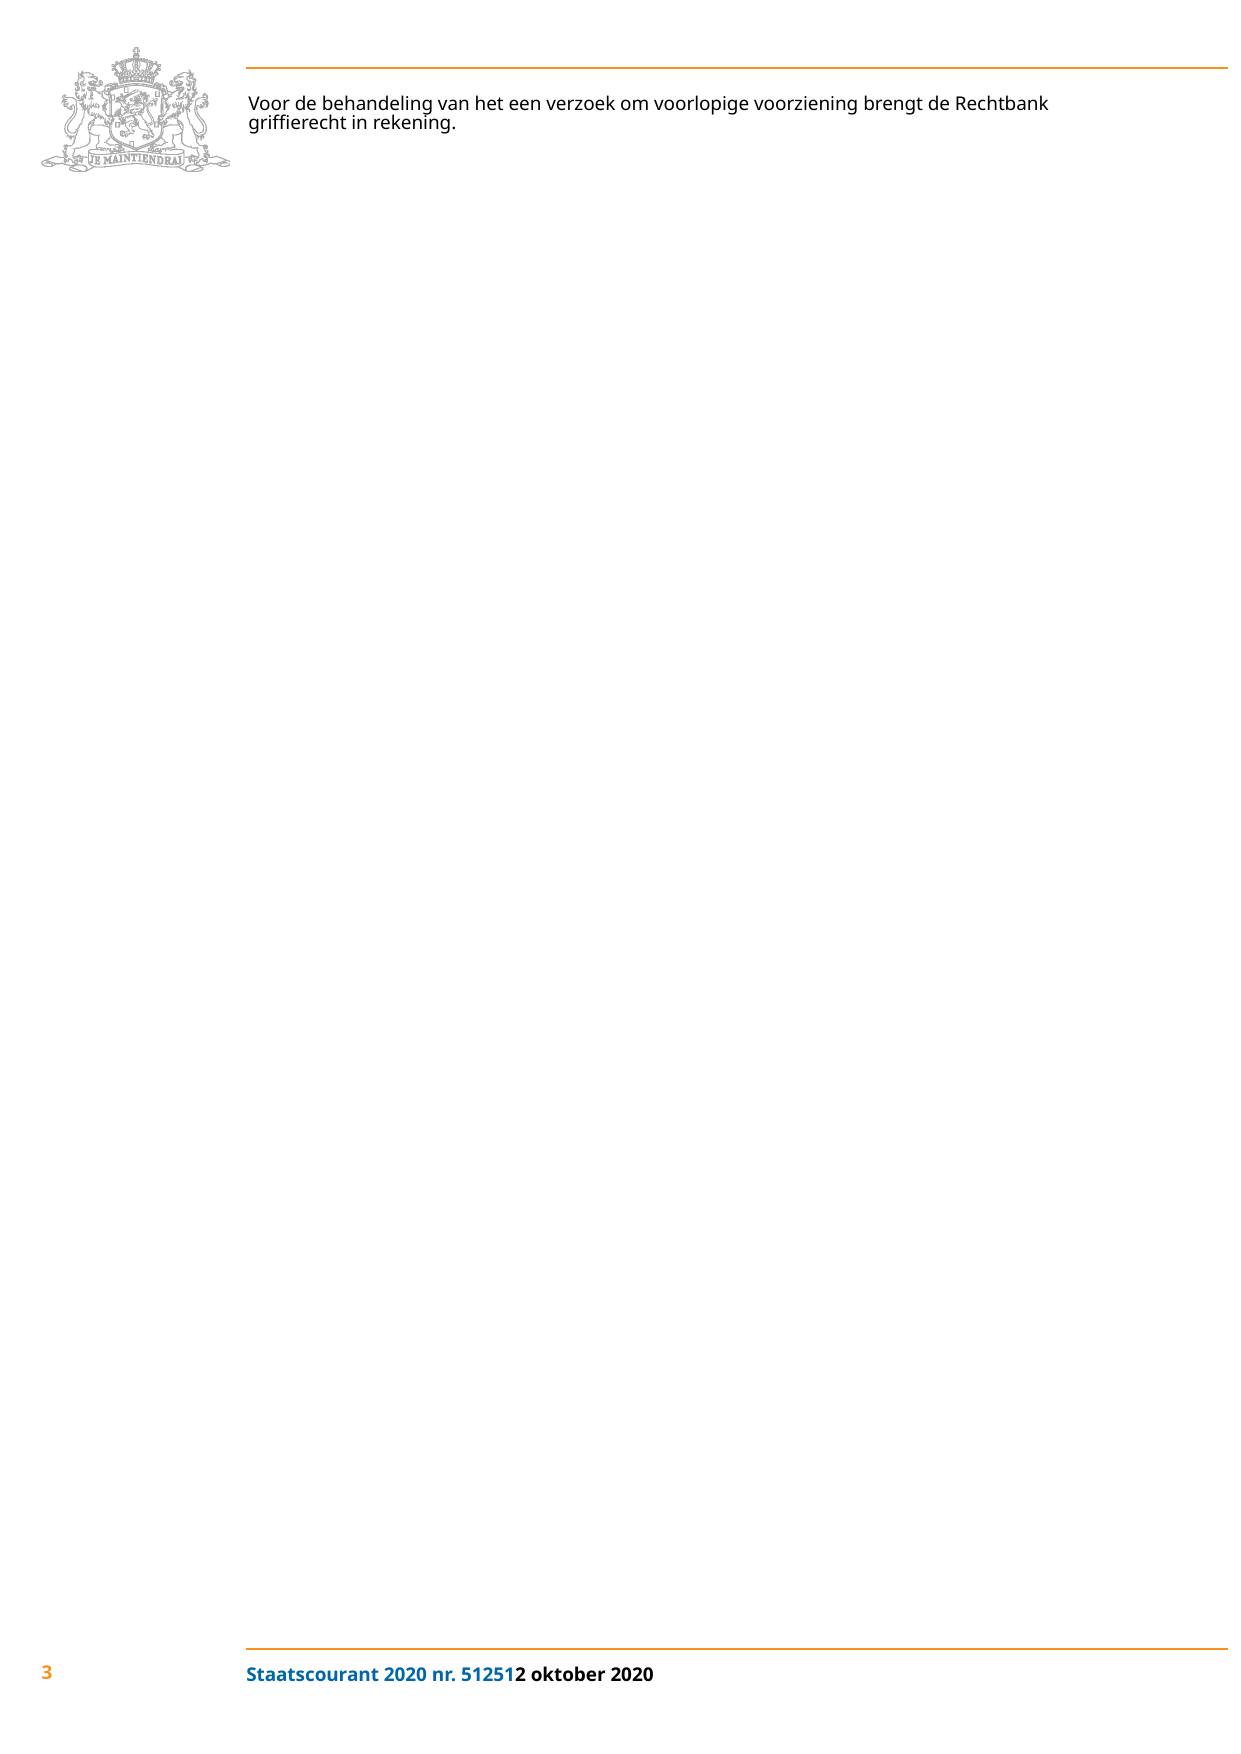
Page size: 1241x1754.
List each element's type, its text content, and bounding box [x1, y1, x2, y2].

picture [41, 47, 231, 172]
text Voor de behandeling van het een verzoek om voorlopige voorziening brengt de Rechtbank griffierecht in rekening. [248, 95, 1152, 133]
